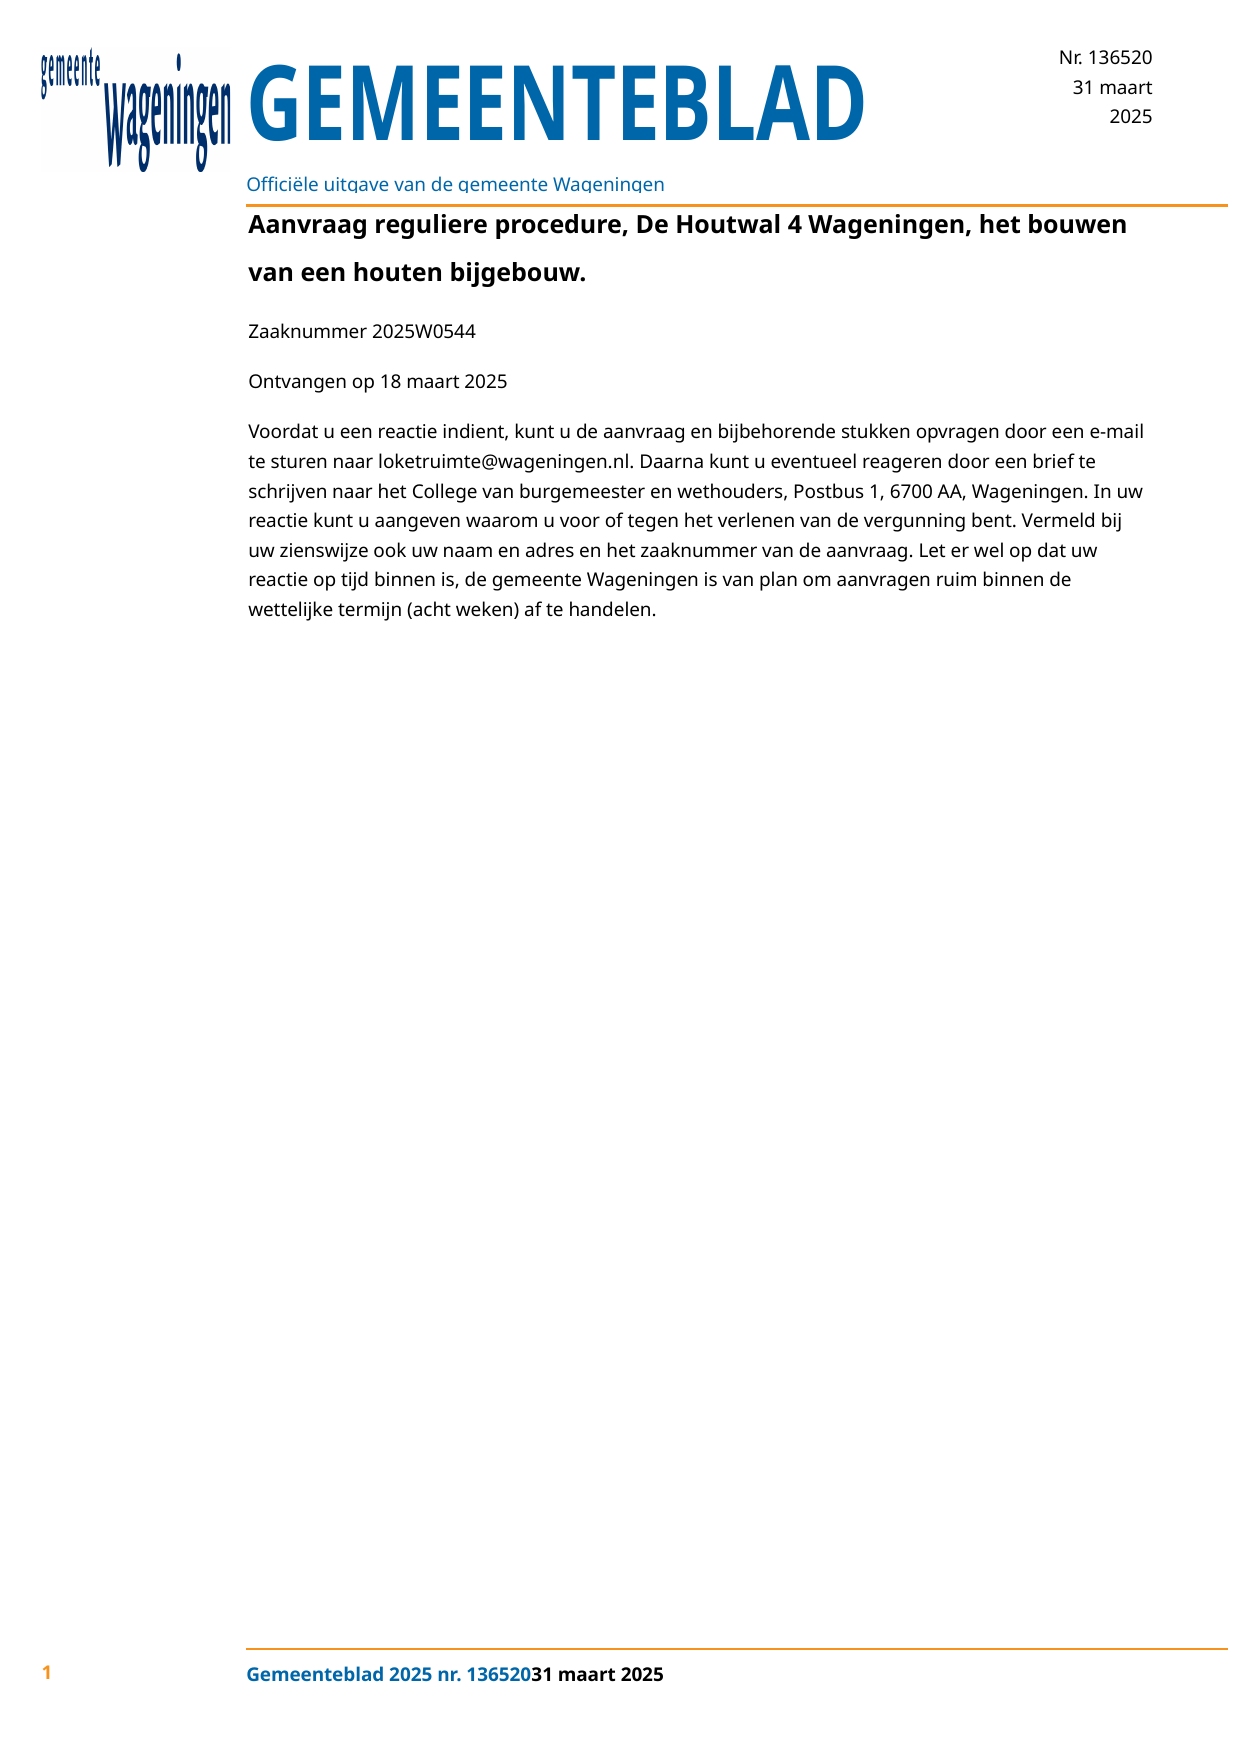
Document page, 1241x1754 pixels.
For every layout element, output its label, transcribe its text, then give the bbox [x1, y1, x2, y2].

text Ontvangen op 18 maart 2025 [248, 368, 1152, 394]
text Voordat u een reactie indient, kunt u de aanvraag en bijbehorende stukken opvragen door een e-mail te sturen naar loketruimte@wageningen.nl. Daarna kunt u eventueel reageren door een brief te schrijven naar het College van burgemeester en wethouders, Postbus 1, 6700 AA, Wageningen. In uw reactie kunt u aangeven waarom u voor of tegen het verlenen van de vergunning bent. Vermeld bij uw zienswijze ook uw naam en adres en het zaaknummer van de aanvraag. Let er wel op dat uw reactie op tijd binnen is, de gemeente Wageningen is van plan om aanvragen ruim binnen de wettelijke termijn (acht weken) af te handelen. [248, 419, 1152, 622]
text Aanvraag reguliere procedure, De Houtwal 4 Wageningen, het bouwen van een houten bijgebouw. [248, 207, 1152, 288]
text Zaaknummer 2025W0544 [248, 318, 1152, 344]
picture [41, 47, 231, 172]
